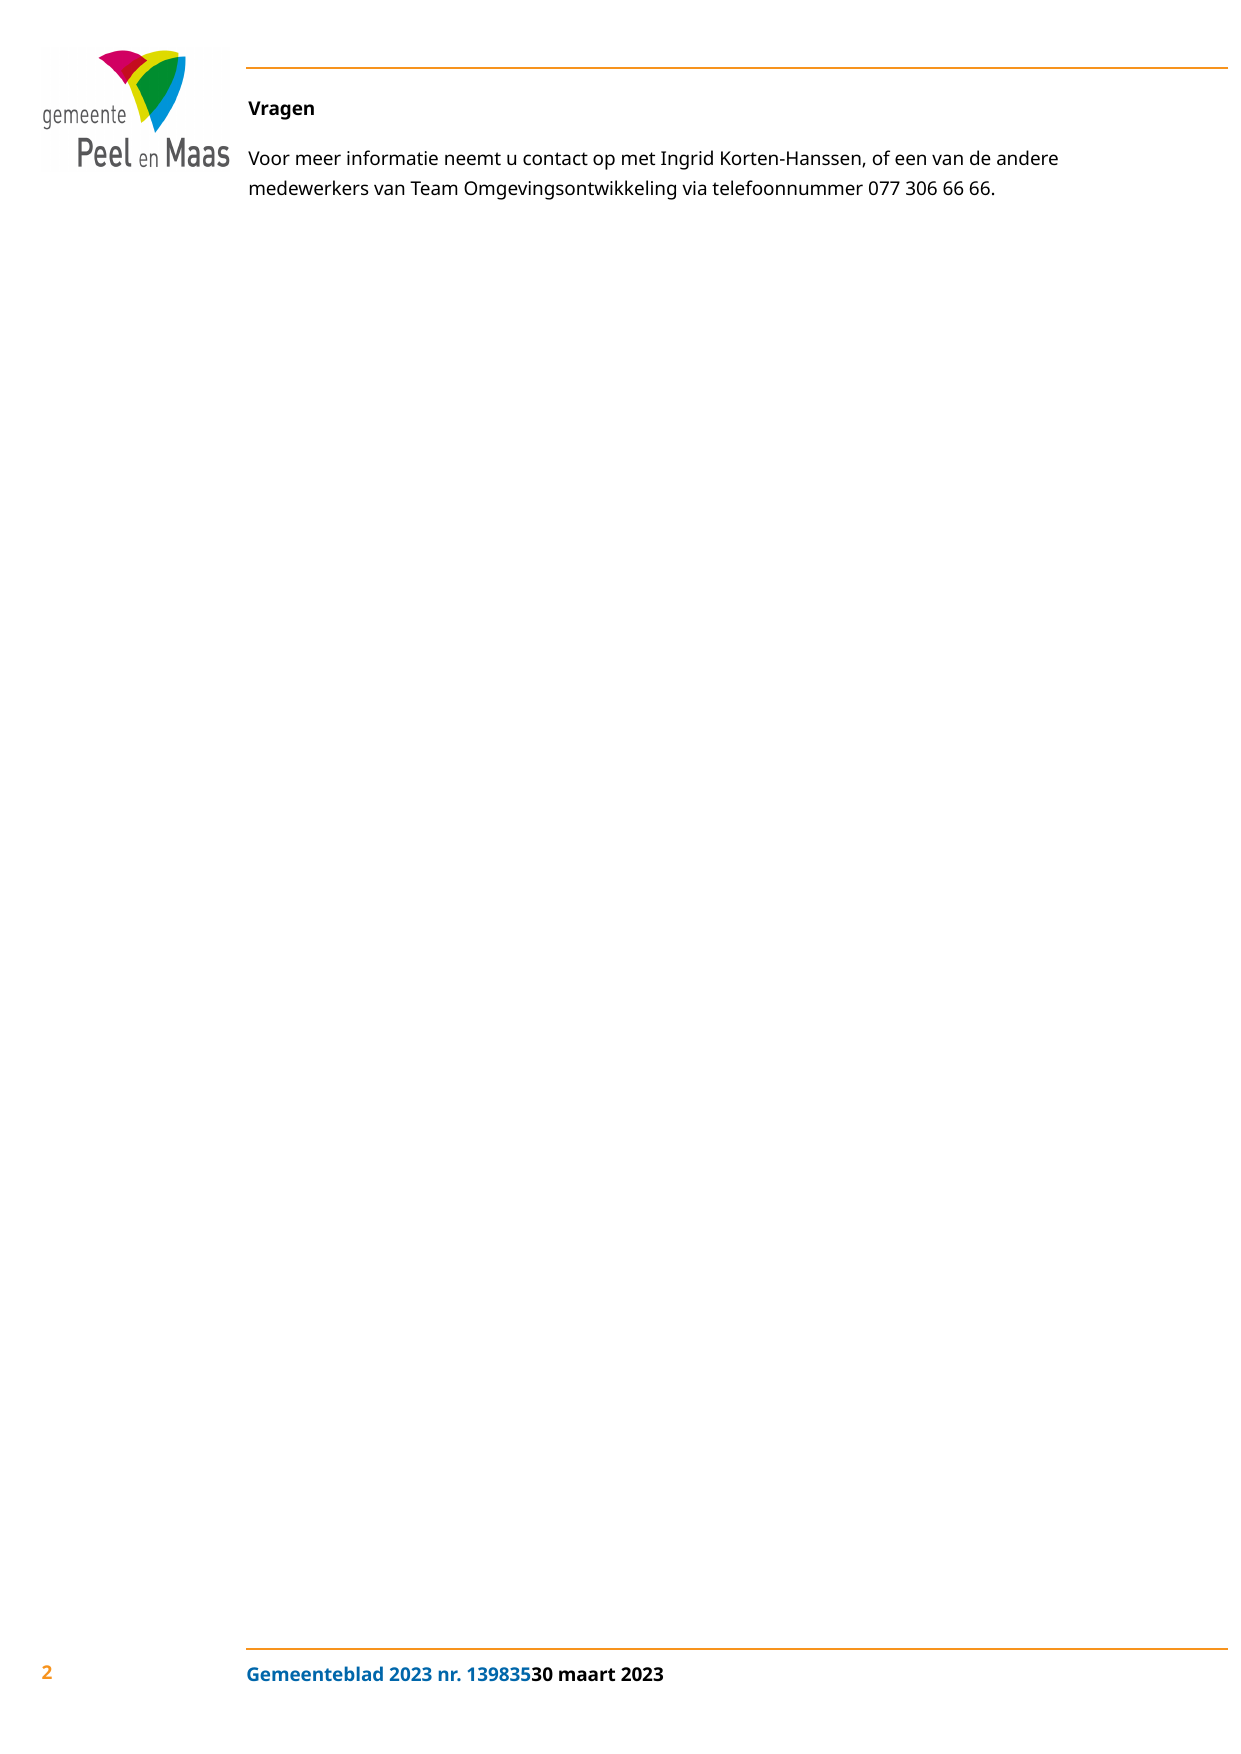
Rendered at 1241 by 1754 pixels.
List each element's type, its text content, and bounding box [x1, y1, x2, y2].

text Voor meer informatie neemt u contact op met Ingrid Korten-Hanssen, of een van de andere medewerkers van Team Omgevingsontwikkeling via telefoonnummer 077 306 66 66. [248, 145, 1152, 201]
picture [41, 47, 231, 172]
text Vragen [248, 95, 1152, 121]
